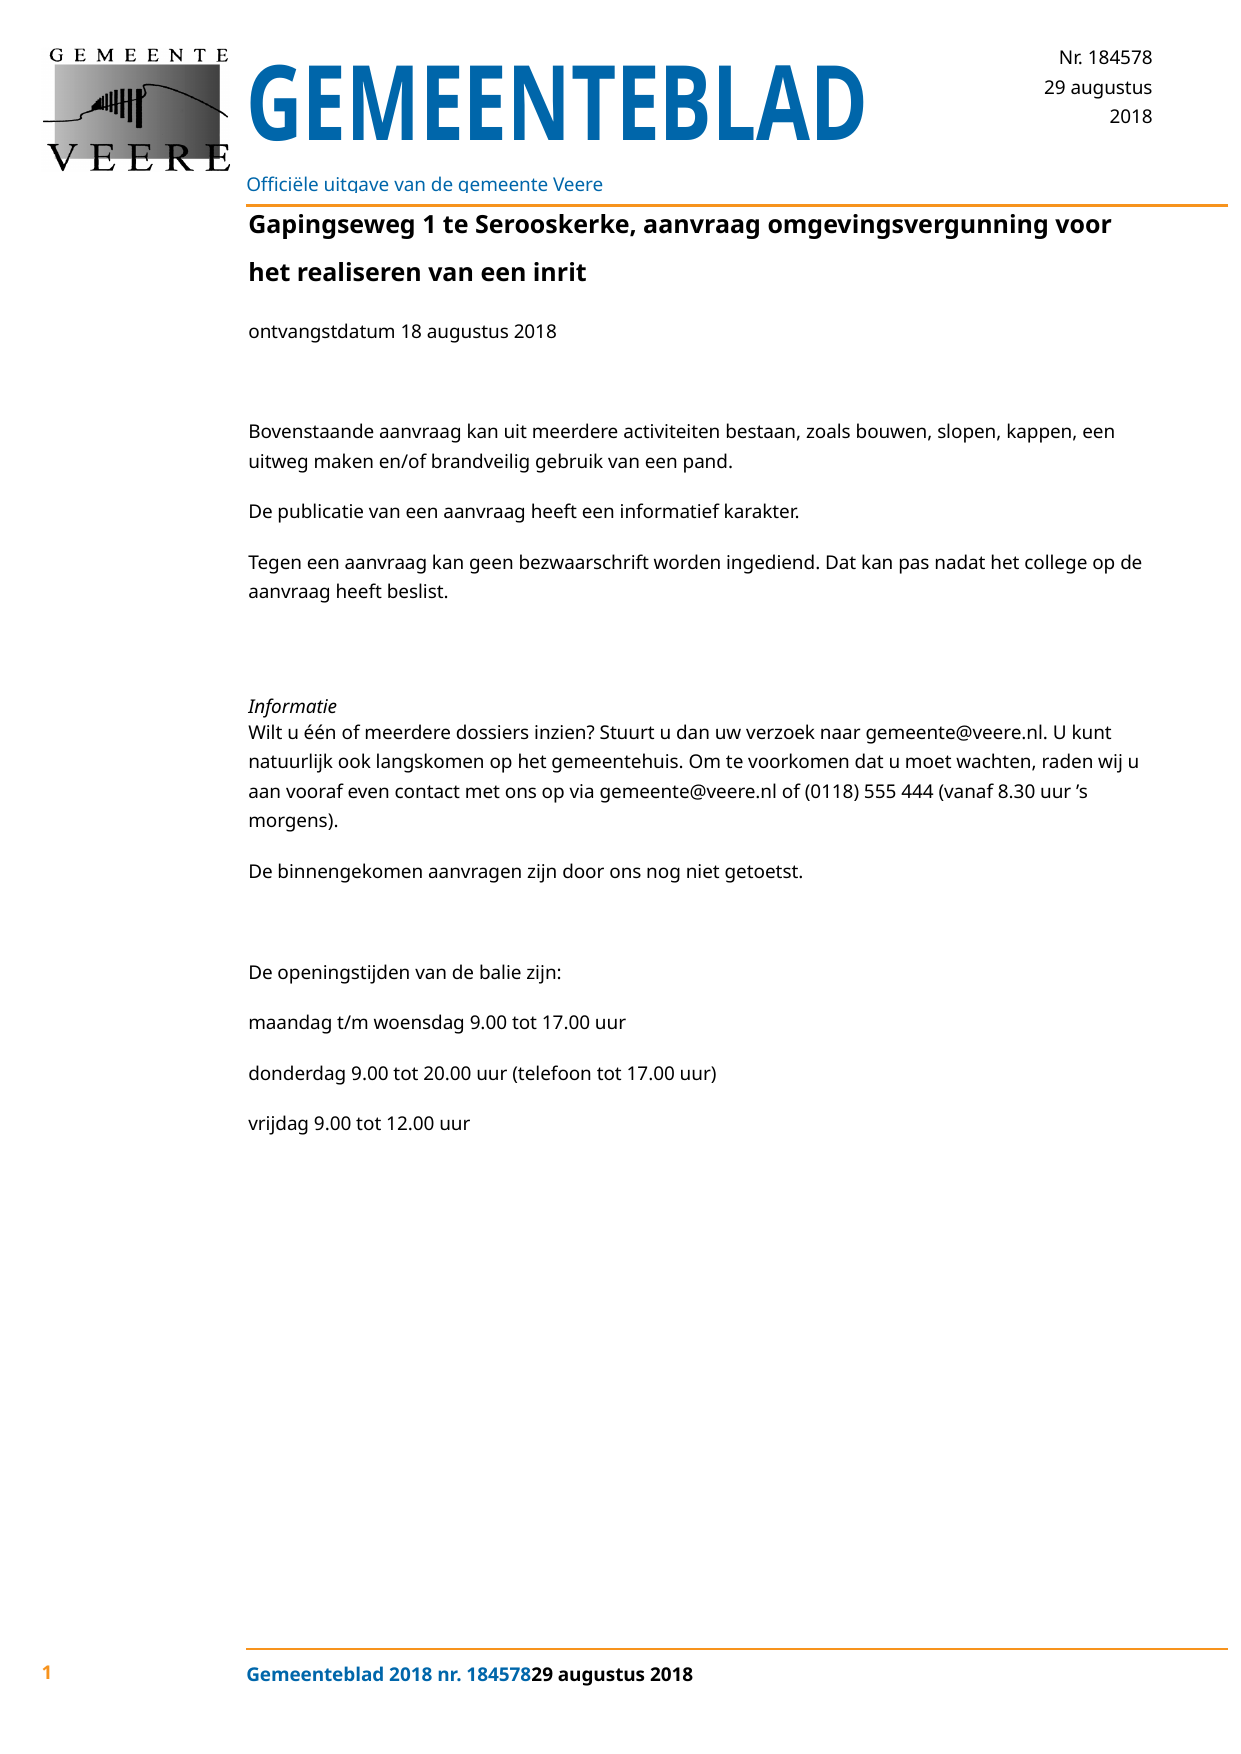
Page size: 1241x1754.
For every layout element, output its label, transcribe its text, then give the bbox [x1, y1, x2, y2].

text maandag t/m woensdag 9.00 tot 17.00 uur [248, 1009, 1152, 1035]
text De binnengekomen aanvragen zijn door ons nog niet getoetst. [248, 858, 1152, 884]
text Gapingseweg 1 te Serooskerke, aanvraag omgevingsvergunning voor het realiseren van een inrit [248, 207, 1152, 288]
text Bovenstaande aanvraag kan uit meerdere activiteiten bestaan, zoals bouwen, slopen, kappen, een uitweg maken en/of brandveilig gebruik van een pand. [248, 419, 1152, 474]
text De openingstijden van de balie zijn: [248, 959, 1152, 984]
text vrijdag 9.00 tot 12.00 uur [248, 1110, 1152, 1136]
text Wilt u één of meerdere dossiers inzien? Stuurt u dan uw verzoek naar gemeente@veere.nl. U kunt natuurlijk ook langskomen op het gemeentehuis. Om te voorkomen dat u moet wachten, raden wij u aan vooraf even contact met ons op via gemeente@veere.nl of (0118) 555 444 (vanaf 8.30 uur ’s morgens). [248, 719, 1152, 833]
text Tegen een aanvraag kan geen bezwaarschrift worden ingediend. Dat kan pas nadat het college op de aanvraag heeft beslist. [248, 549, 1152, 604]
text Informatie [248, 693, 1152, 719]
text donderdag 9.00 tot 20.00 uur (telefoon tot 17.00 uur) [248, 1060, 1152, 1085]
text ontvangstdatum 18 augustus 2018 [248, 318, 1152, 344]
picture [41, 47, 231, 172]
text De publicatie van een aanvraag heeft een informatief karakter. [248, 499, 1152, 524]
